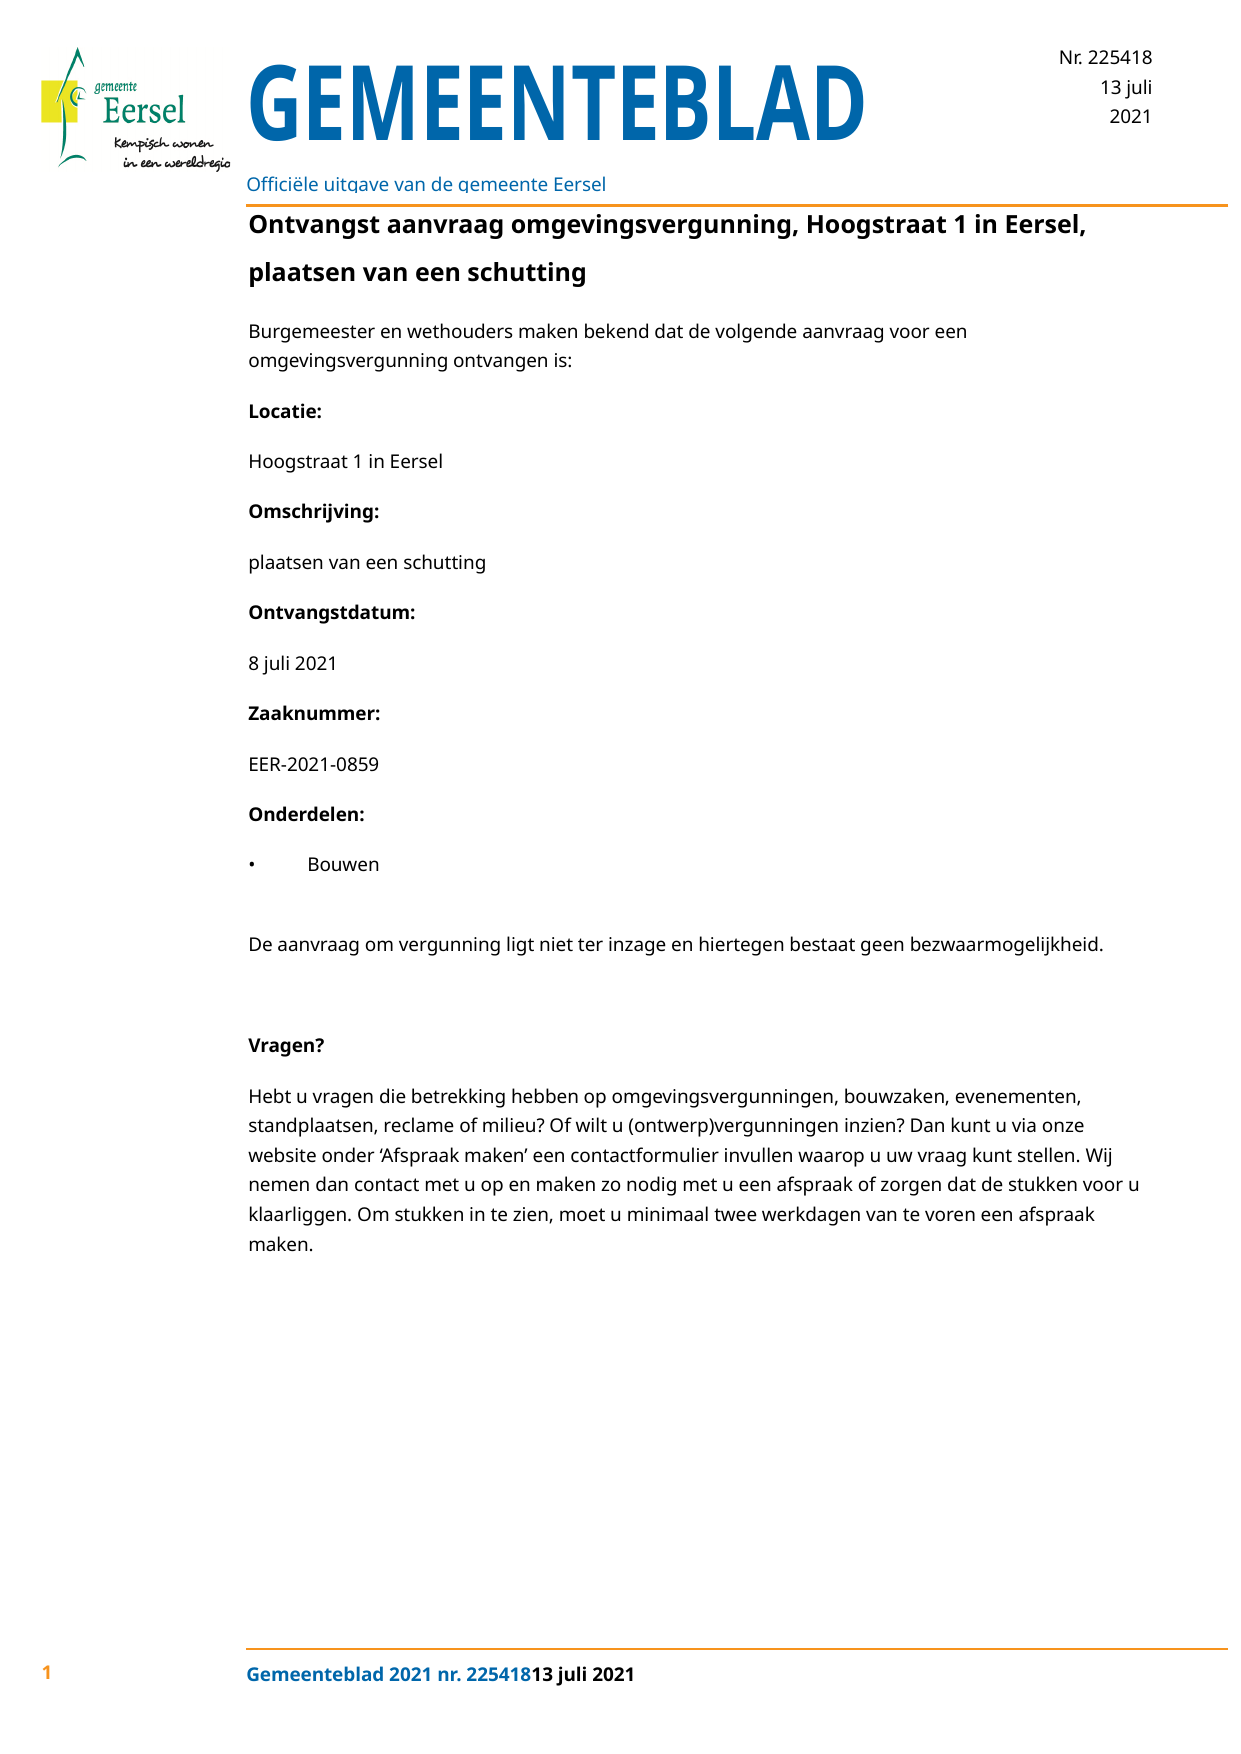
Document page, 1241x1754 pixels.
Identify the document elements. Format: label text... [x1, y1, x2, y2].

text Zaaknummer: [248, 700, 1152, 726]
text Hebt u vragen die betrekking hebben op omgevingsvergunningen, bouwzaken, evenementen, standplaatsen, reclame of milieu? Of wilt u (ontwerp)vergunningen inzien? Dan kunt u via onze website onder ‘Afspraak maken’ een contactformulier invullen waarop u uw vraag kunt stellen. Wij nemen dan contact met u op en maken zo nodig met u een afspraak of zorgen dat de stukken voor u klaarliggen. Om stukken in te zien, moet u minimaal twee werkdagen van te voren een afspraak maken. [248, 1083, 1152, 1257]
text plaatsen van een schutting [248, 549, 1152, 575]
text Burgemeester en wethouders maken bekend dat de volgende aanvraag voor een omgevingsvergunning ontvangen is: [248, 318, 1152, 373]
text Hoogstraat 1 in Eersel [248, 448, 1152, 474]
text Locatie: [248, 398, 1152, 424]
text Onderdelen: [248, 801, 1152, 827]
list Bouwen [248, 852, 1152, 877]
picture [41, 47, 231, 172]
text 8 juli 2021 [248, 650, 1152, 676]
text Omschrijving: [248, 499, 1152, 524]
text EER-2021-0859 [248, 751, 1152, 777]
text Ontvangstdatum: [248, 599, 1152, 625]
text De aanvraag om vergunning ligt niet ter inzage en hiertegen bestaat geen bezwaarmogelijkheid. [248, 932, 1152, 957]
text Vragen? [248, 1032, 1152, 1058]
text Ontvangst aanvraag omgevingsvergunning, Hoogstraat 1 in Eersel, plaatsen van een schutting [248, 207, 1152, 288]
